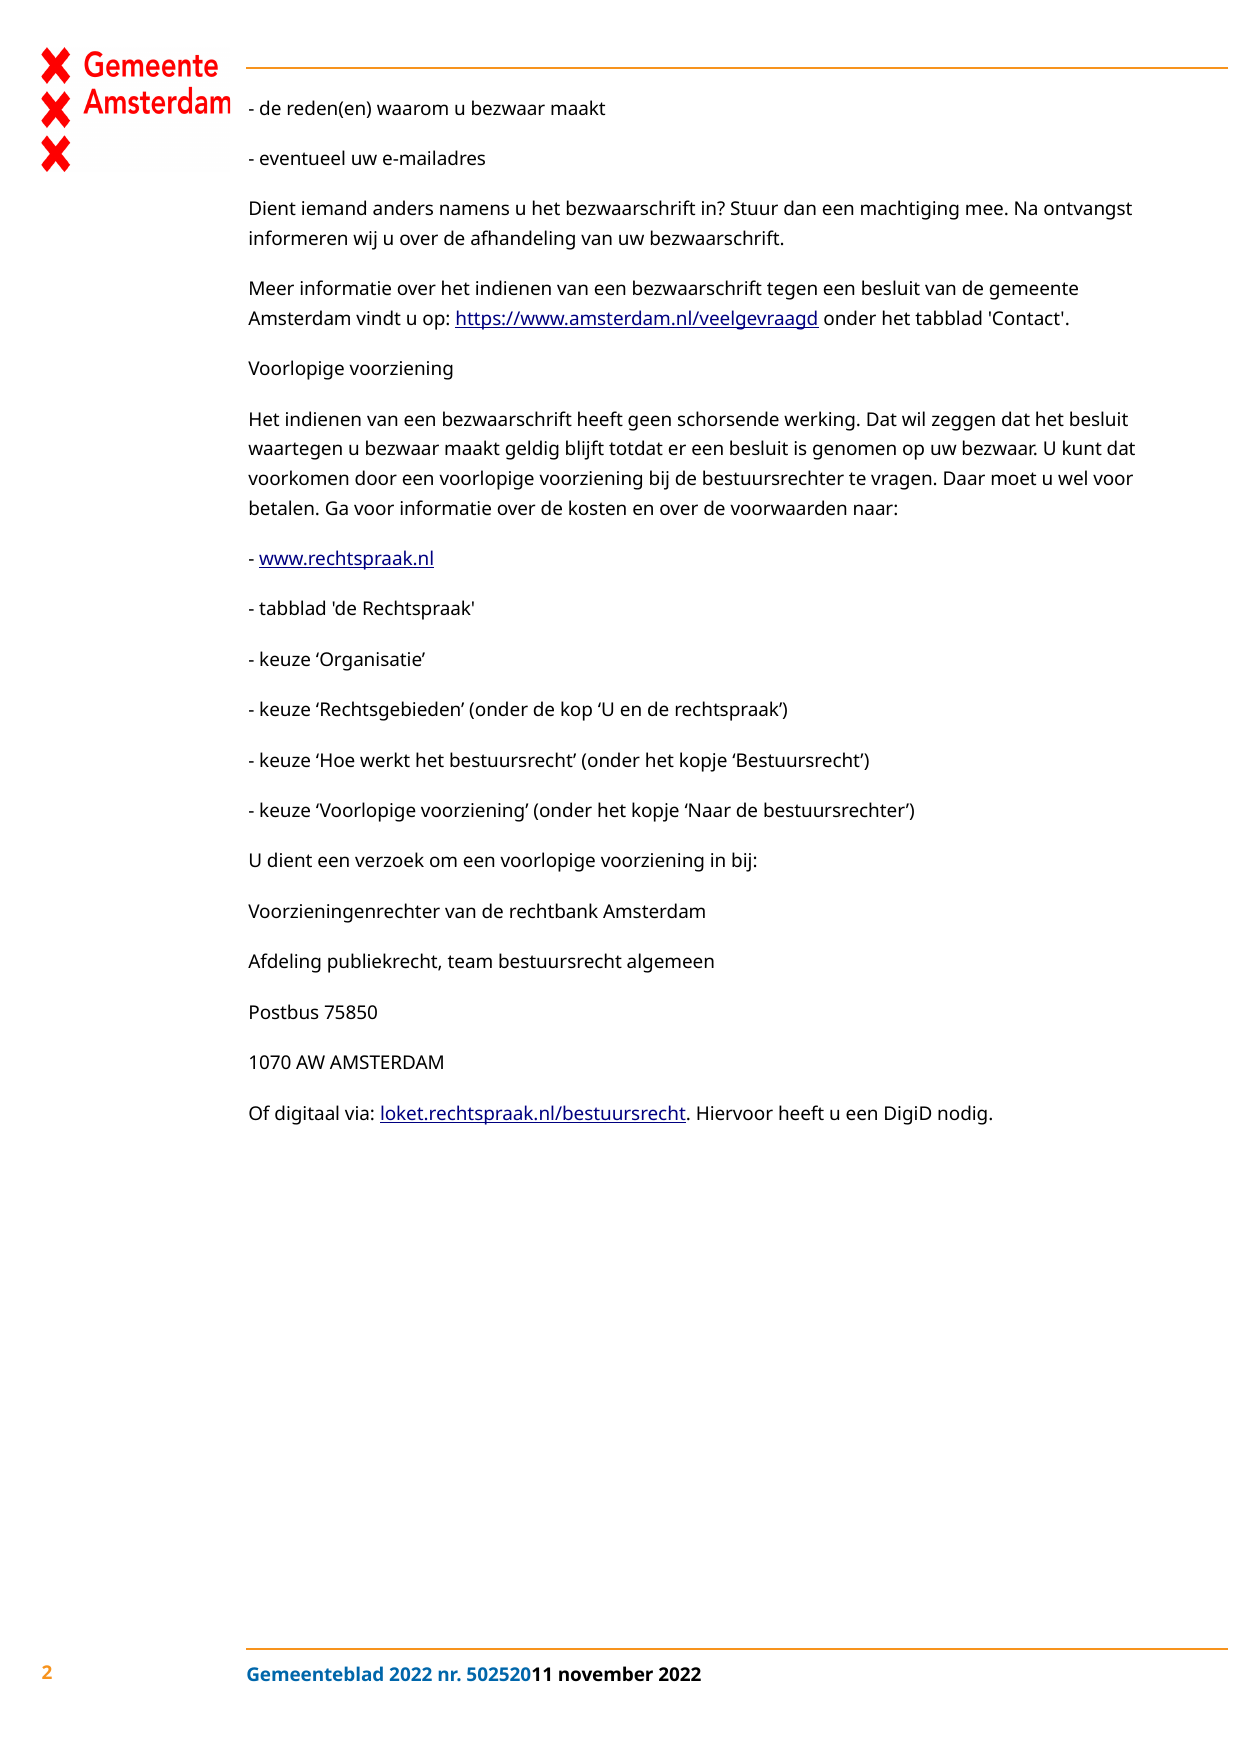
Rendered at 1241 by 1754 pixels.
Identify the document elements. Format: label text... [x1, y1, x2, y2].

text Of digitaal via: loket.rechtspraak.nl/bestuursrecht. Hiervoor heeft u een DigiD nodig. [248, 1100, 1152, 1126]
text - keuze ‘Rechtsgebieden’ (onder de kop ‘U en de rechtspraak’) [248, 696, 1152, 722]
text - keuze ‘Organisatie’ [248, 646, 1152, 672]
text U dient een verzoek om een voorlopige voorziening in bij: [248, 848, 1152, 873]
picture [41, 47, 231, 172]
text - keuze ‘Voorlopige voorziening’ (onder het kopje ‘Naar de bestuursrechter’) [248, 797, 1152, 823]
text Postbus 75850 [248, 999, 1152, 1025]
text Het indienen van een bezwaarschrift heeft geen schorsende werking. Dat wil zeggen dat het besluit waartegen u bezwaar maakt geldig blijft totdat er een besluit is genomen op uw bezwaar. U kunt dat voorkomen door een voorlopige voorziening bij de bestuursrechter te vragen. Daar moet u wel voor betalen. Ga voor informatie over de kosten en over de voorwaarden naar: [248, 406, 1152, 521]
text Dient iemand anders namens u het bezwaarschrift in? Stuur dan een machtiging mee. Na ontvangst informeren wij u over de afhandeling van uw bezwaarschrift. [248, 196, 1152, 251]
text - keuze ‘Hoe werkt het bestuursrecht’ (onder het kopje ‘Bestuursrecht’) [248, 747, 1152, 773]
text - eventueel uw e-mailadres [248, 145, 1152, 171]
text Voorzieningenrechter van de rechtbank Amsterdam [248, 898, 1152, 924]
text - de reden(en) waarom u bezwaar maakt [248, 95, 1152, 121]
text Meer informatie over het indienen van een bezwaarschrift tegen een besluit van de gemeente Amsterdam vindt u op: https://www.amsterdam.nl/veelgevraagd onder het tabblad 'Contact'. [248, 276, 1152, 331]
text 1070 AW AMSTERDAM [248, 1049, 1152, 1075]
text Voorlopige voorziening [248, 356, 1152, 381]
text - www.rechtspraak.nl [248, 545, 1152, 571]
text - tabblad 'de Rechtspraak' [248, 596, 1152, 621]
text Afdeling publiekrecht, team bestuursrecht algemeen [248, 948, 1152, 974]
